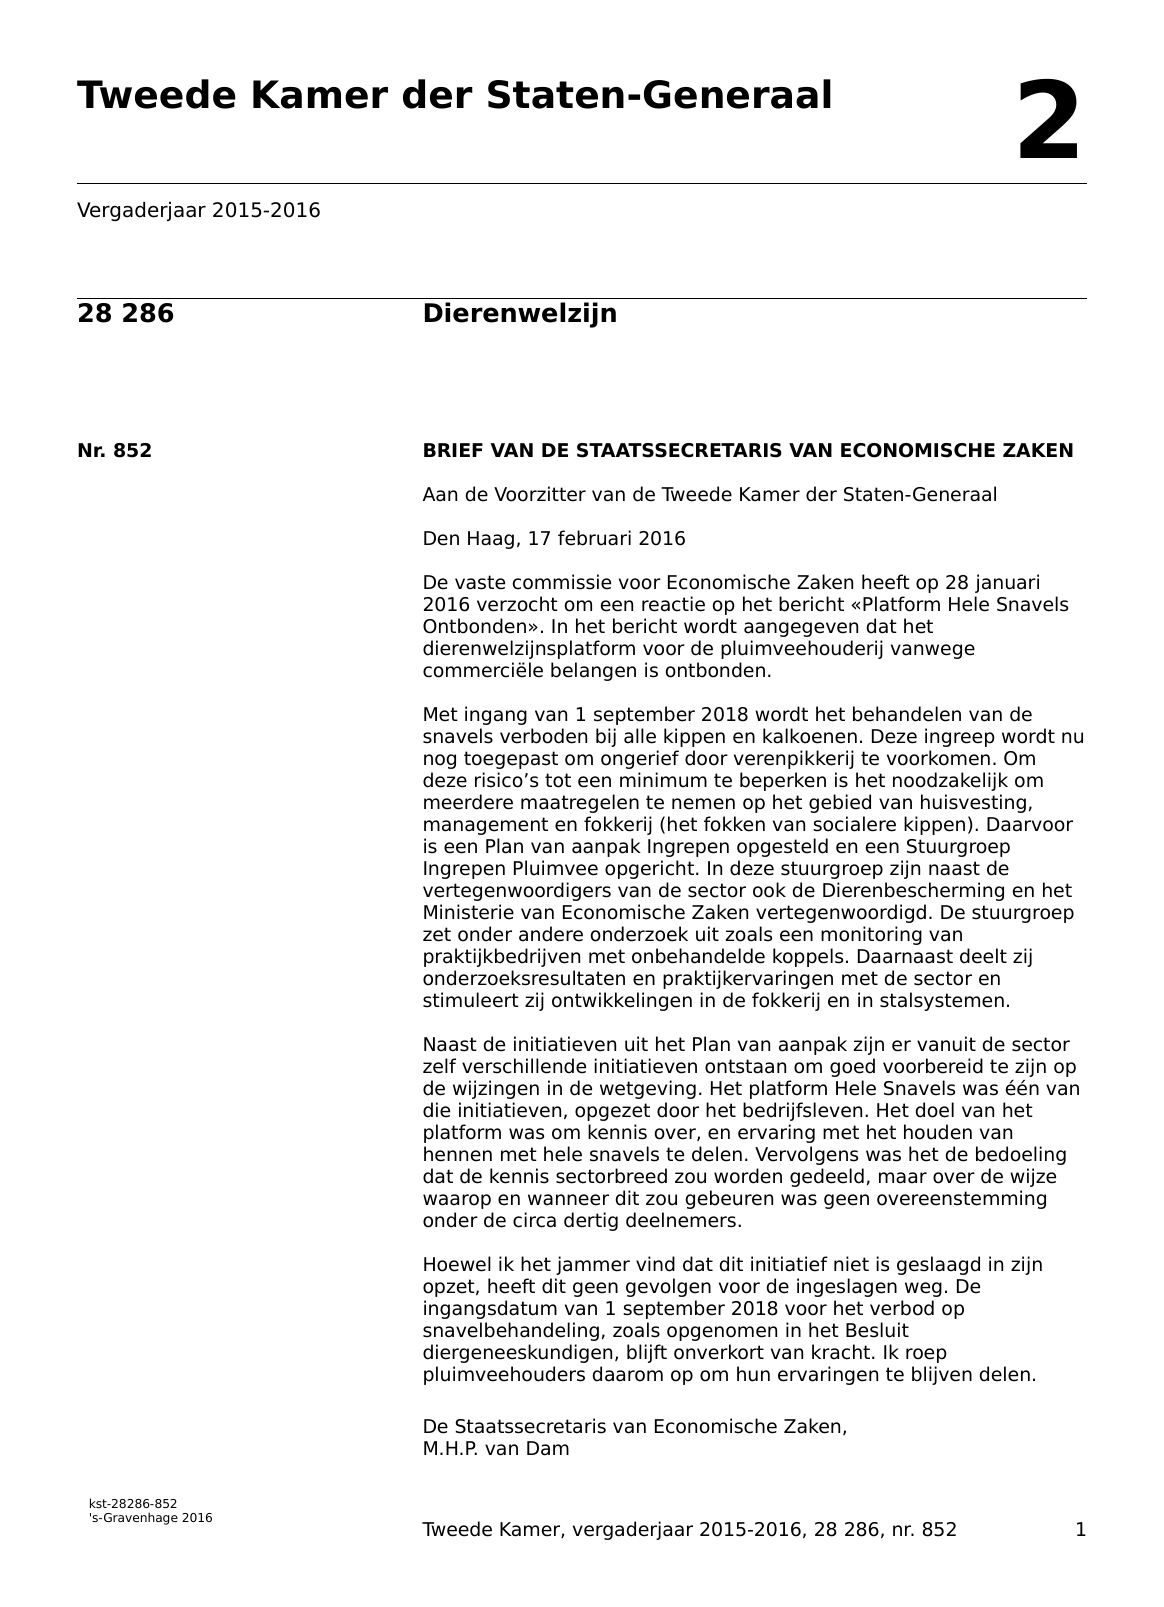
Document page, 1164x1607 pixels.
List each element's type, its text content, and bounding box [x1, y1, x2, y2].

text Naast de initiatieven uit het Plan van aanpak zijn er vanuit de sector zelf verschillende initiatieven ontstaan om goed voorbereid te zijn op de wijzingen in de wetgeving. Het platform Hele Snavels was één van die initiatieven, opgezet door het bedrijfsleven. Het doel van het platform was om kennis over, en ervaring met het houden van hennen met hele snavels te delen. Vervolgens was het de bedoeling dat de kennis sectorbreed zou worden gedeeld, maar over de wijze waarop en wanneer dit zou gebeuren was geen overeenstemming onder de circa dertig deelnemers. [422, 1034, 1087, 1232]
table_header Tweede Kamer der Staten-Generaal [77, 59, 886, 183]
text De vaste commissie voor Economische Zaken heeft op 28 januari 2016 verzocht om een reactie op het bericht «Platform Hele Snavels Ontbonden». In het bericht wordt aangegeven dat het dierenwelzijnsplatform voor de pluimveehouderij vanwege commerciële belangen is ontbonden. [422, 572, 1087, 682]
subtitle 28 286 Dierenwelzijn [77, 299, 1087, 329]
table_header 2 [886, 59, 1087, 183]
text Hoewel ik het jammer vind dat dit initiatief niet is geslaagd in zijn opzet, heeft dit geen gevolgen voor de ingeslagen weg. De ingangsdatum van 1 september 2018 voor het verbod op snavelbehandeling, zoals opgenomen in het Besluit diergeneeskundigen, blijft onverkort van kracht. Ik roep pluimveehouders daarom op om hun ervaringen te blijven delen. [422, 1254, 1087, 1386]
text Met ingang van 1 september 2018 wordt het behandelen van de snavels verboden bij alle kippen en kalkoenen. Deze ingreep wordt nu nog toegepast om ongerief door verenpikkerij te voorkomen. Om deze risico’s tot een minimum te beperken is het noodzakelijk om meerdere maatregelen te nemen op het gebied van huisvesting, management en fokkerij (het fokken van socialere kippen). Daarvoor is een Plan van aanpak Ingrepen opgesteld en een Stuurgroep Ingrepen Pluimvee opgericht. In deze stuurgroep zijn naast de vertegenwoordigers van de sector ook de Dierenbescherming en het Ministerie van Economische Zaken vertegenwoordigd. De stuurgroep zet onder andere onderzoek uit zoals een monitoring van praktijkbedrijven met onbehandelde koppels. Daarnaast deelt zij onderzoeksresultaten en praktijkervaringen met de sector en stimuleert zij ontwikkelingen in de fokkerij en in stalsystemen. [422, 704, 1087, 1012]
text De Staatssecretaris van Economische Zaken, M.H.P. van Dam [422, 1416, 1087, 1460]
text Den Haag, 17 februari 2016 [422, 528, 1087, 550]
text Aan de Voorzitter van de Tweede Kamer der Staten-Generaal [422, 484, 1087, 506]
text kst-28286-852 [88, 1497, 323, 1511]
subtitle Nr. 852 BRIEF VAN DE STAATSSECRETARIS VAN ECONOMISCHE ZAKEN [77, 440, 1087, 462]
table_cell Vergaderjaar 2015-2016 [77, 184, 1087, 298]
text 's-Gravenhage 2016 [88, 1511, 323, 1525]
